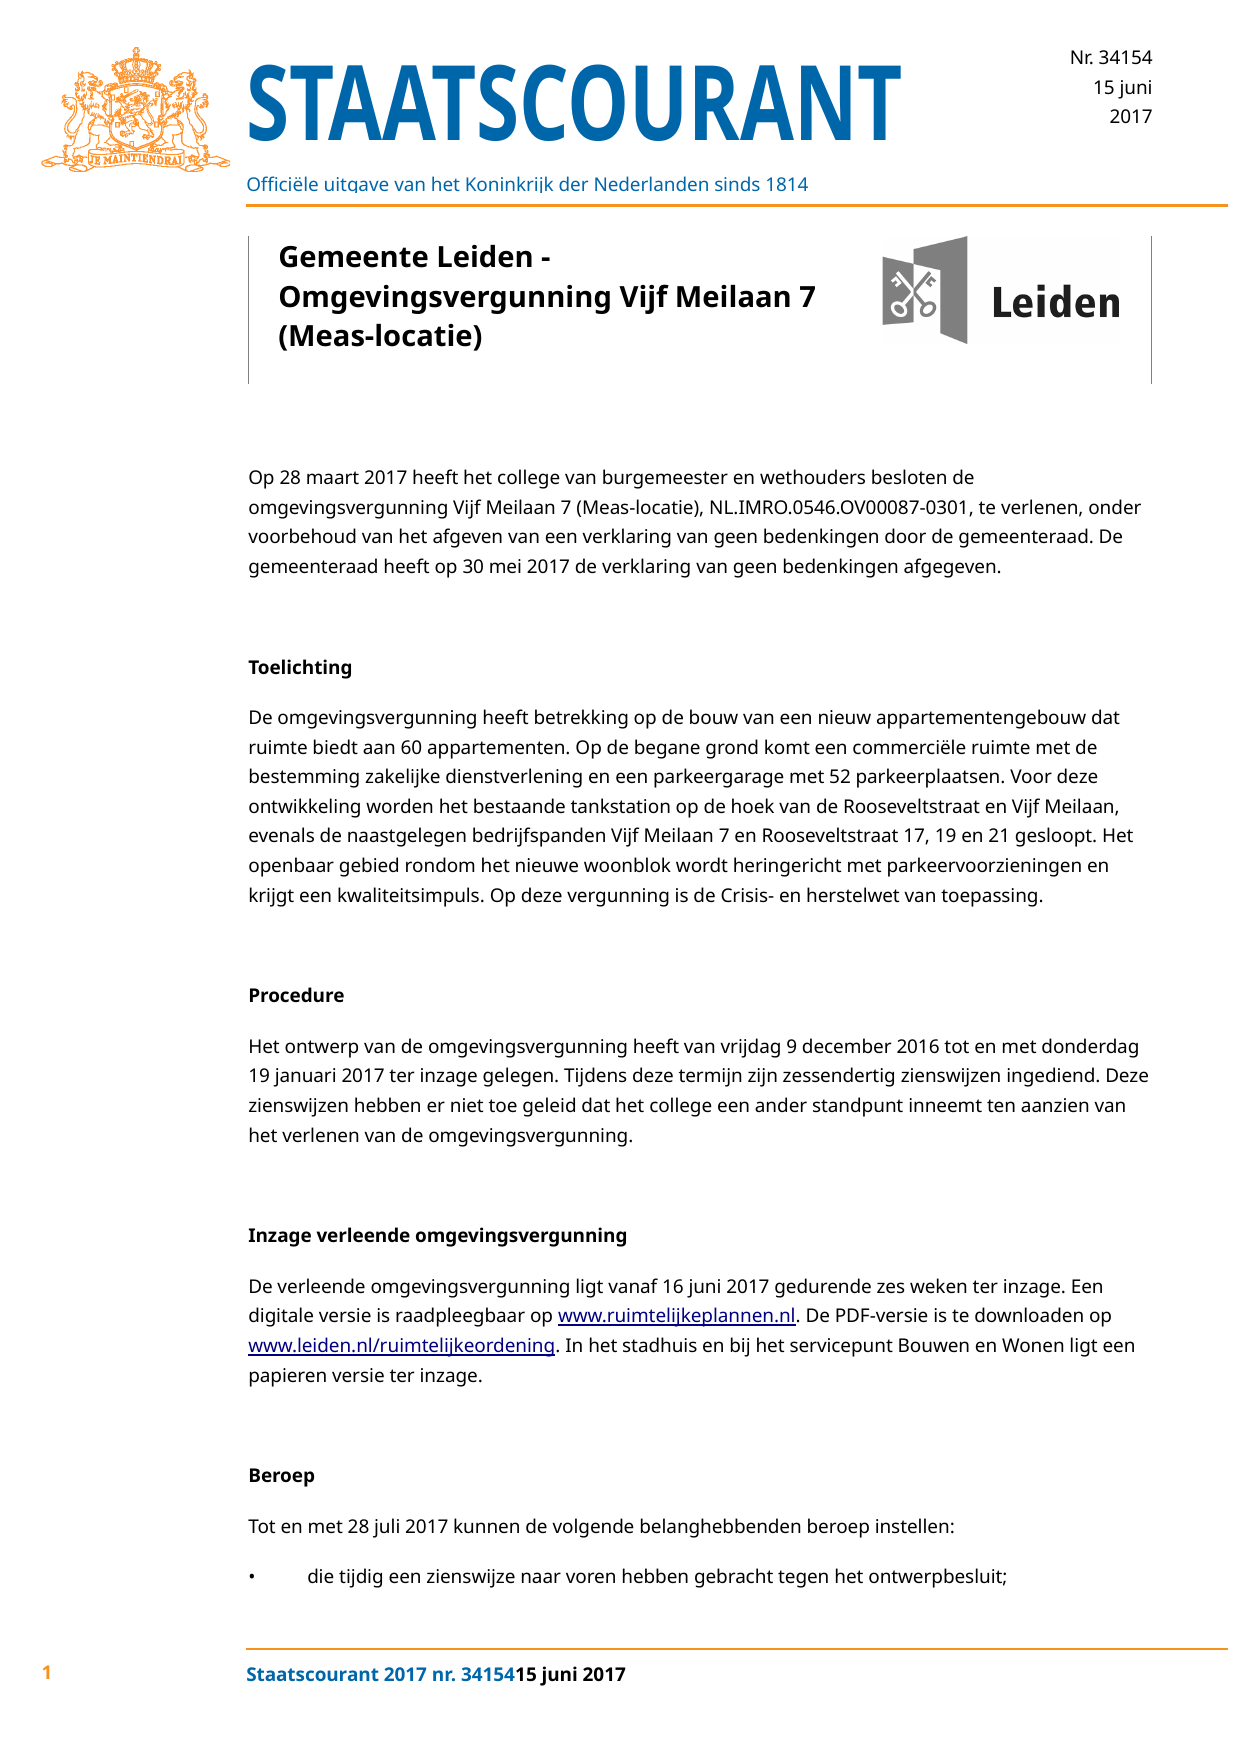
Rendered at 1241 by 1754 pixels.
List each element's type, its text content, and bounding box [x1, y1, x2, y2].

text De omgevingsvergunning heeft betrekking op de bouw van een nieuw appartementengebouw dat ruimte biedt aan 60 appartementen. Op de begane grond komt een commerciële ruimte met de bestemming zakelijke dienstverlening en een parkeergarage met 52 parkeerplaatsen. Voor deze ontwikkeling worden het bestaande tankstation op de hoek van de Rooseveltstraat en Vijf Meilaan, evenals de naastgelegen bedrijfspanden Vijf Meilaan 7 en Rooseveltstraat 17, 19 en 21 gesloopt. Het openbaar gebied rondom het nieuwe woonblok wordt heringericht met parkeervoorzieningen en krijgt een kwaliteitsimpuls. Op deze vergunning is de Crisis- en herstelwet van toepassing. [248, 704, 1152, 908]
text Tot en met 28 juli 2017 kunnen de volgende belanghebbenden beroep instellen: [248, 1513, 1152, 1539]
list die tijdig een zienswijze naar voren hebben gebracht tegen het ontwerpbesluit; [248, 1563, 1152, 1589]
text Toelichting [248, 654, 1152, 680]
text Beroep [248, 1463, 1152, 1488]
picture [41, 47, 231, 172]
table_header [850, 236, 1151, 384]
text Procedure [248, 983, 1152, 1008]
table_header Gemeente Leiden - Omgevingsvergunning Vijf Meilaan 7 (Meas-locatie) [249, 236, 850, 384]
text Het ontwerp van de omgevingsvergunning heeft van vrijdag 9 december 2016 tot en met donderdag 19 januari 2017 ter inzage gelegen. Tijdens deze termijn zijn zessendertig zienswijzen ingediend. Deze zienswijzen hebben er niet toe geleid dat het college een ander standpunt inneemt ten aanzien van het verlenen van de omgevingsvergunning. [248, 1033, 1152, 1148]
text De verleende omgevingsvergunning ligt vanaf 16 juni 2017 gedurende zes weken ter inzage. Een digitale versie is raadpleegbaar op www.ruimtelijkeplannen.nl. De PDF-versie is te downloaden op www.leiden.nl/ruimtelijkeordening. In het stadhuis en bij het servicepunt Bouwen en Wonen ligt een papieren versie ter inzage. [248, 1273, 1152, 1388]
text Inzage verleende omgevingsvergunning [248, 1223, 1152, 1248]
text Op 28 maart 2017 heeft het college van burgemeester en wethouders besloten de omgevingsvergunning Vijf Meilaan 7 (Meas-locatie), NL.IMRO.0546.OV00087-0301, te verlenen, onder voorbehoud van het afgeven van een verklaring van geen bedenkingen door de gemeenteraad. De gemeenteraad heeft op 30 mei 2017 de verklaring van geen bedenkingen afgegeven. [248, 464, 1152, 579]
picture [882, 236, 1119, 344]
